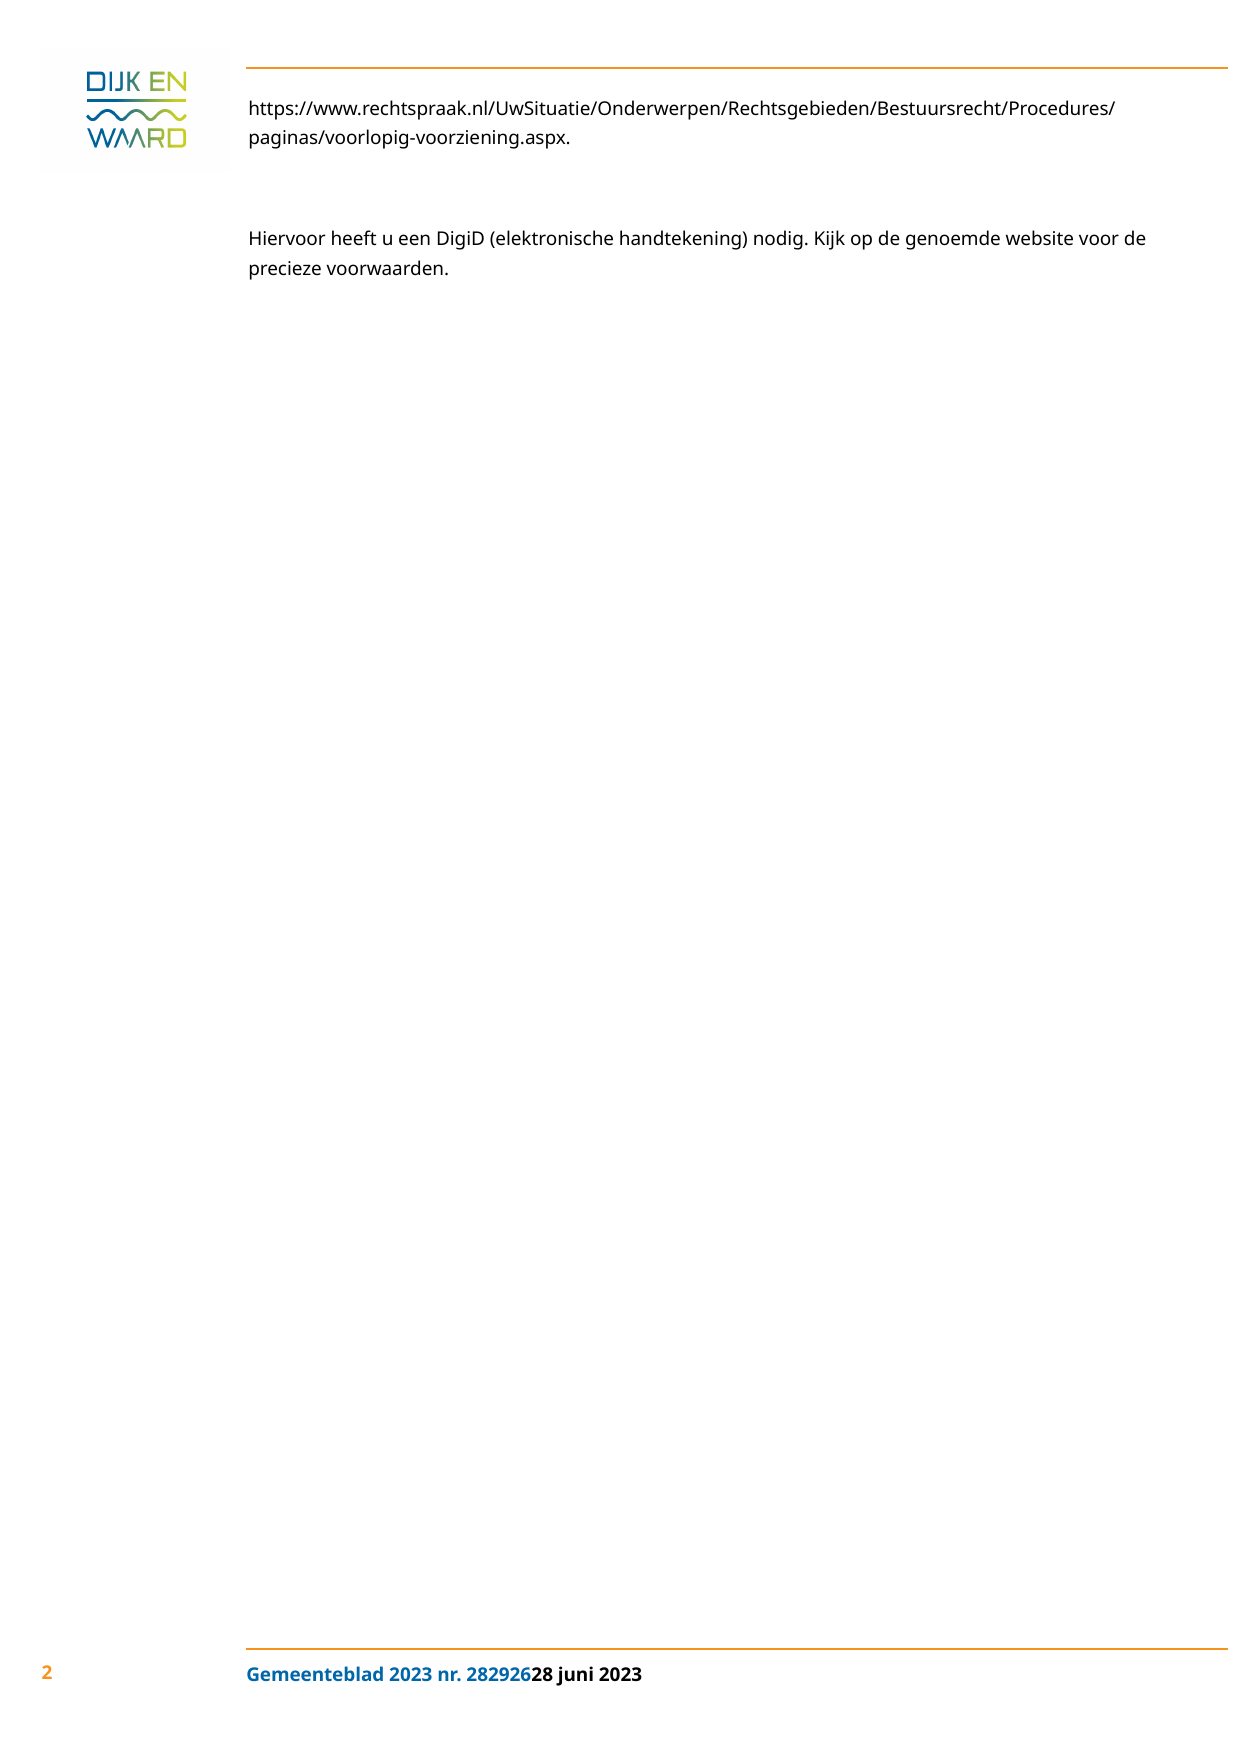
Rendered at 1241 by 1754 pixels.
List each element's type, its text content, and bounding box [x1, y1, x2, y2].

picture [41, 47, 231, 172]
text Hiervoor heeft u een DigiD (elektronische handtekening) nodig. Kijk op de genoemde website voor de precieze voorwaarden. [248, 225, 1152, 281]
text https://www.rechtspraak.nl/UwSituatie/Onderwerpen/Rechtsgebieden/Bestuursrecht/Procedures/paginas/voorlopig-voorziening.aspx. [248, 95, 1152, 150]
